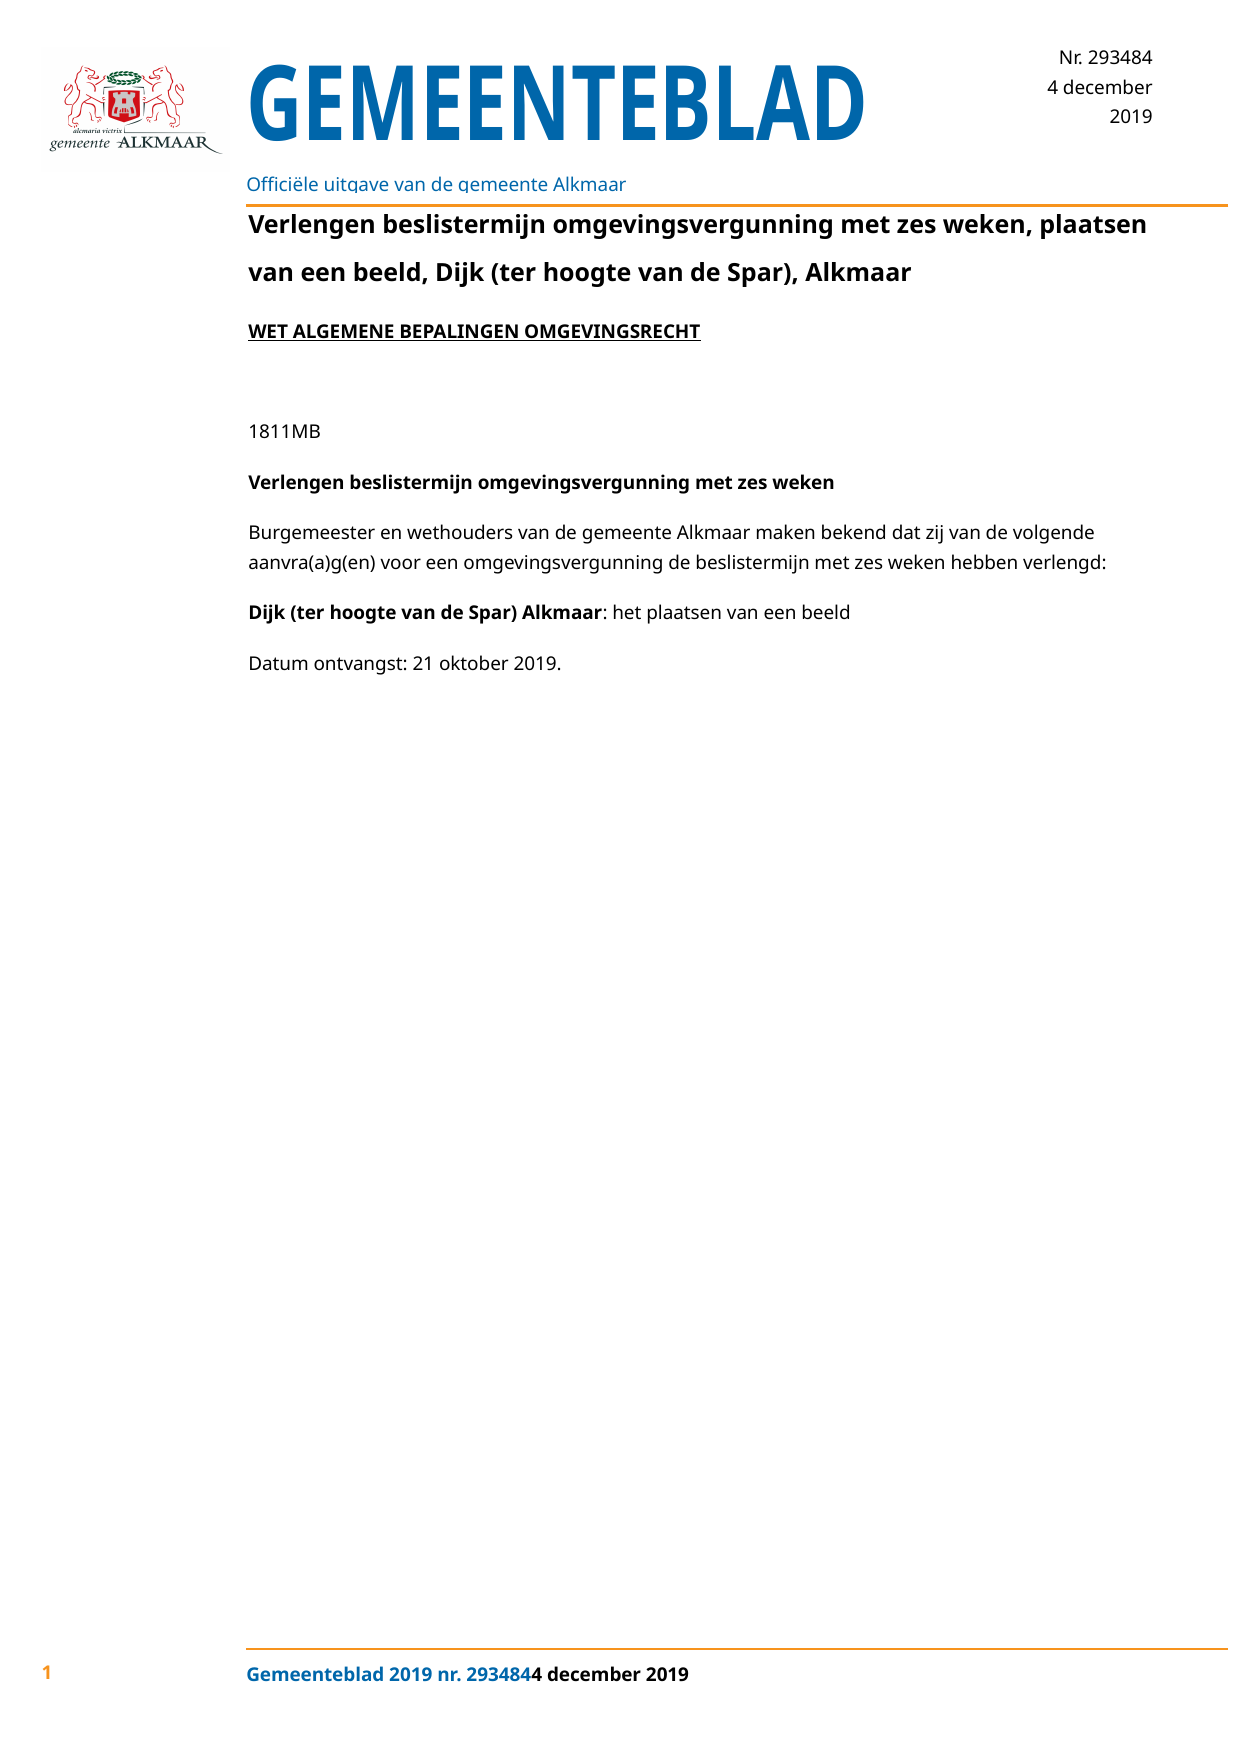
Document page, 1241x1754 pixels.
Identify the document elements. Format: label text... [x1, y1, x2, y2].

picture [41, 47, 231, 172]
text Datum ontvangst: 21 oktober 2019. [248, 650, 1152, 676]
text WET ALGEMENE BEPALINGEN OMGEVINGSRECHT [248, 318, 1152, 344]
text Dijk (ter hoogte van de Spar) Alkmaar: het plaatsen van een beeld [248, 599, 1152, 625]
text Verlengen beslistermijn omgevingsvergunning met zes weken, plaatsen van een beeld, Dijk (ter hoogte van de Spar), Alkmaar [248, 207, 1152, 288]
text 1811MB [248, 419, 1152, 444]
text Burgemeester en wethouders van de gemeente Alkmaar maken bekend dat zij van de volgende aanvra(a)g(en) voor een omgevingsvergunning de beslistermijn met zes weken hebben verlengd: [248, 519, 1152, 575]
text Verlengen beslistermijn omgevingsvergunning met zes weken [248, 469, 1152, 495]
